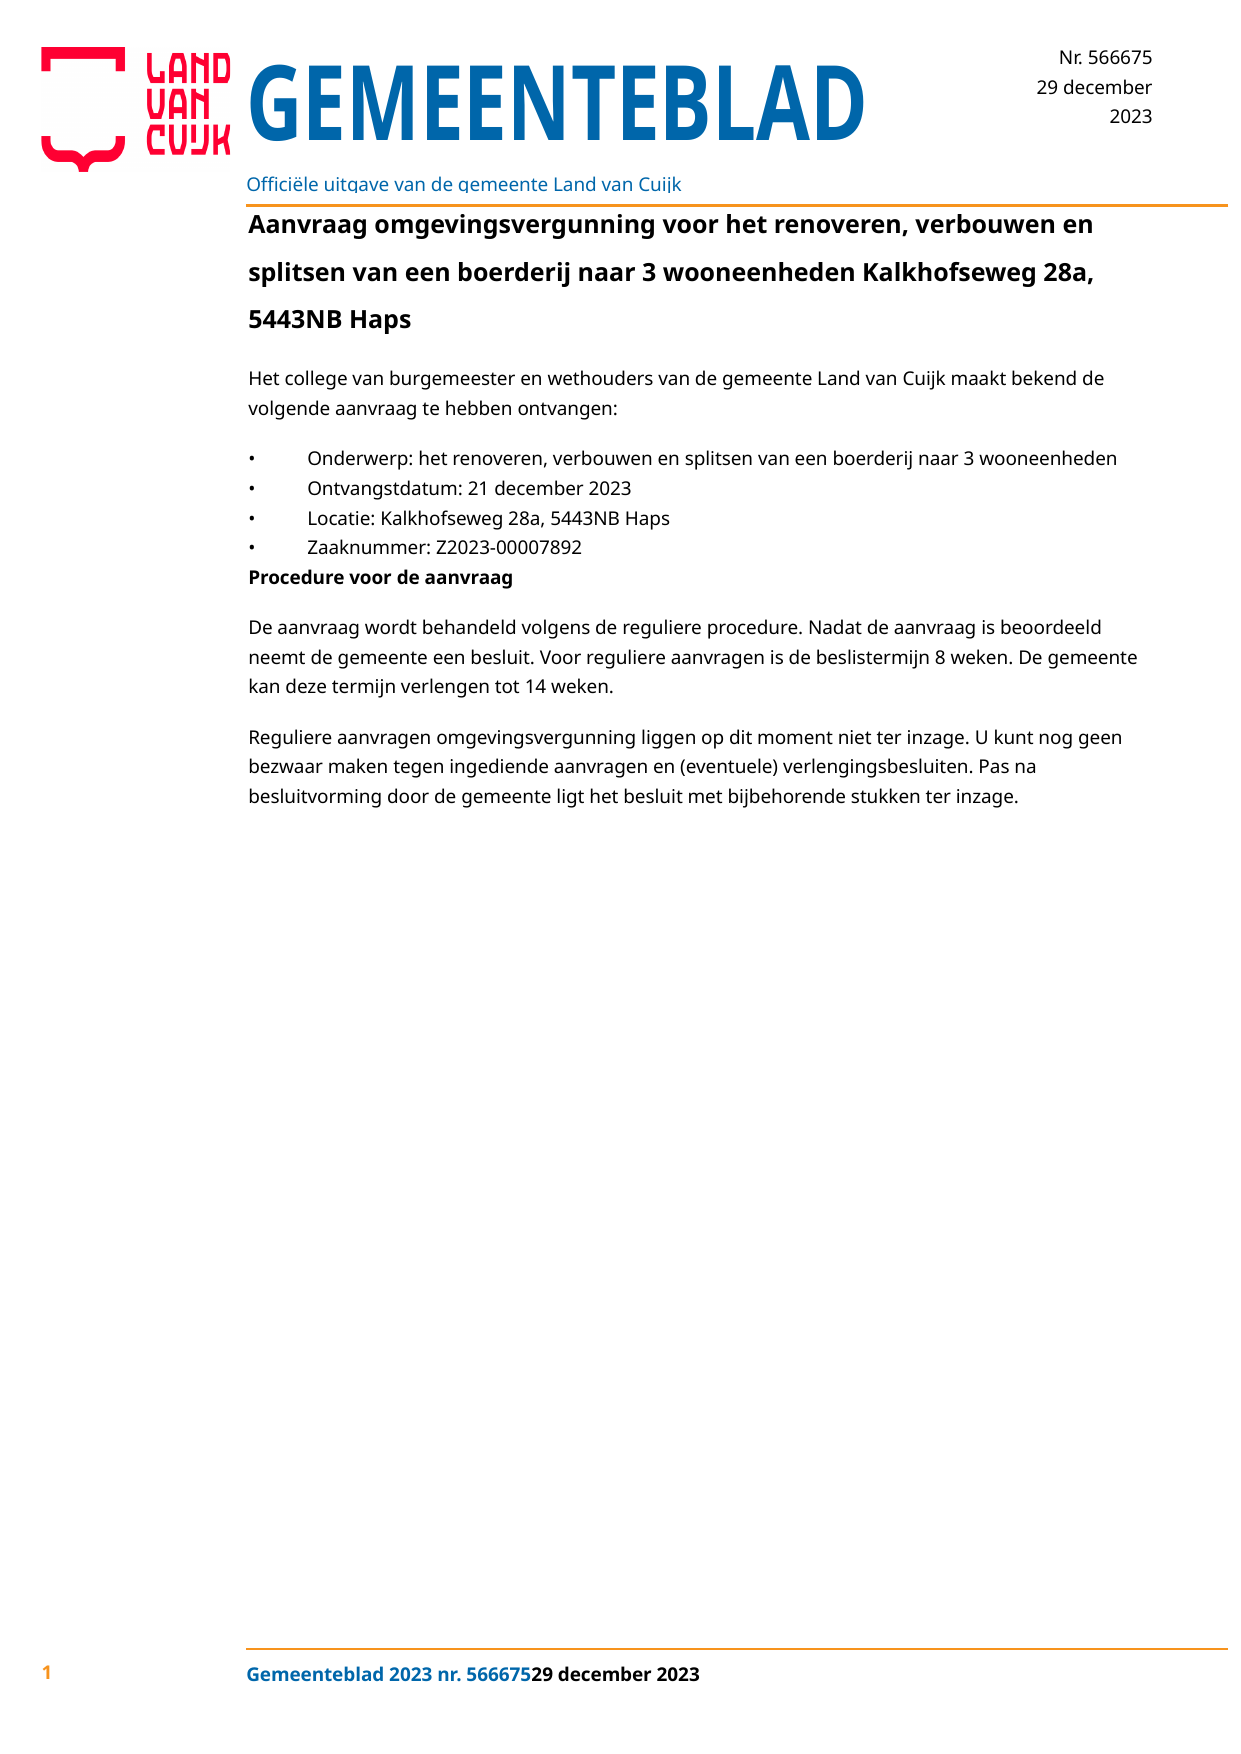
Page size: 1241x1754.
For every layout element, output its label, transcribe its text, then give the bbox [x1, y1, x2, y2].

text De aanvraag wordt behandeld volgens de reguliere procedure. Nadat de aanvraag is beoordeeld neemt de gemeente een besluit. Voor reguliere aanvragen is de beslistermijn 8 weken. De gemeente kan deze termijn verlengen tot 14 weken. [248, 614, 1152, 699]
list Ontvangstdatum: 21 december 2023 [248, 475, 1152, 501]
text Aanvraag omgevingsvergunning voor het renoveren, verbouwen en splitsen van een boerderij naar 3 wooneenheden Kalkhofseweg 28a, 5443NB Haps [248, 207, 1152, 336]
text Procedure voor de aanvraag [248, 564, 1152, 589]
list Onderwerp: het renoveren, verbouwen en splitsen van een boerderij naar 3 wooneenheden [248, 446, 1152, 471]
picture [41, 47, 231, 172]
list Locatie: Kalkhofseweg 28a, 5443NB Haps [248, 505, 1152, 530]
text Het college van burgemeester en wethouders van de gemeente Land van Cuijk maakt bekend de volgende aanvraag te hebben ontvangen: [248, 366, 1152, 421]
text Reguliere aanvragen omgevingsvergunning liggen op dit moment niet ter inzage. U kunt nog geen bezwaar maken tegen ingediende aanvragen en (eventuele) verlengingsbesluiten. Pas na besluitvorming door de gemeente ligt het besluit met bijbehorende stukken ter inzage. [248, 724, 1152, 809]
list Zaaknummer: Z2023-00007892 [248, 534, 1152, 560]
